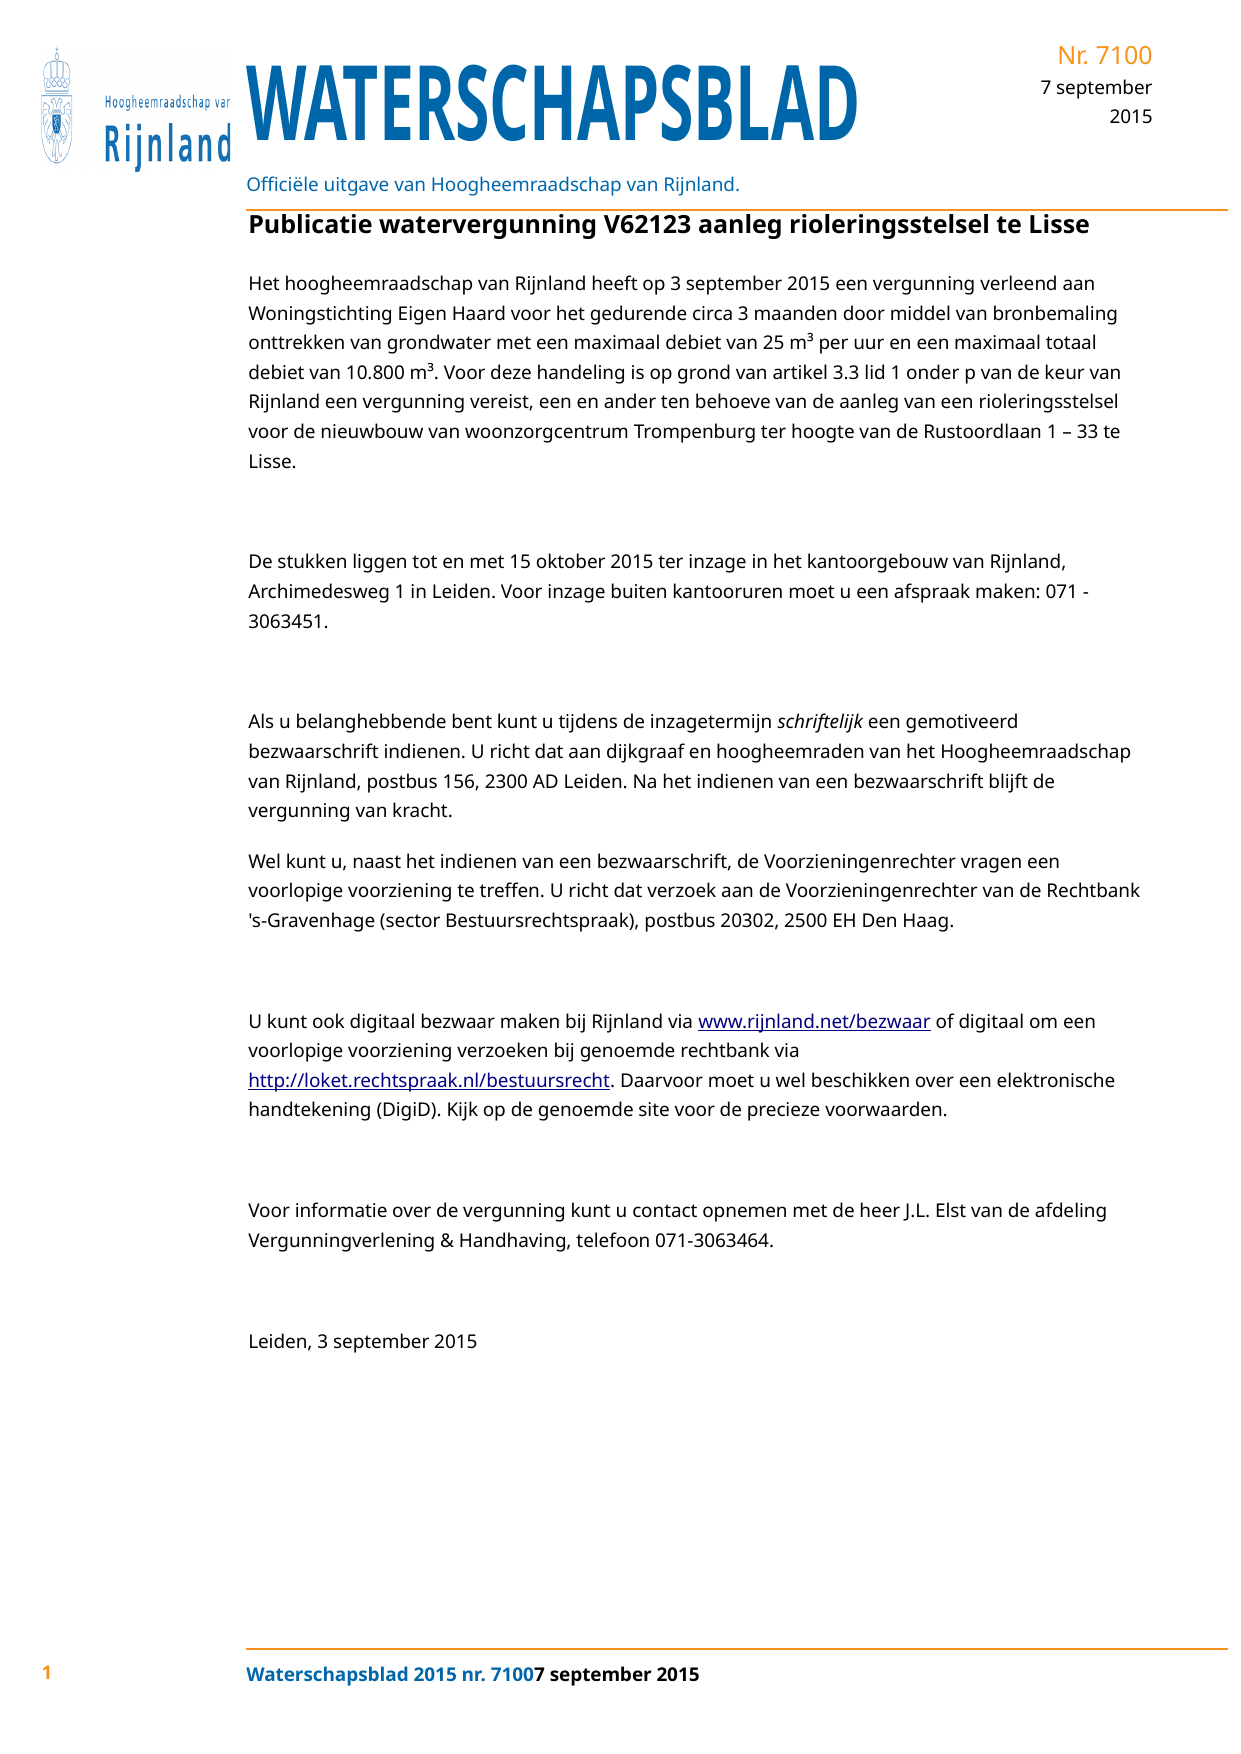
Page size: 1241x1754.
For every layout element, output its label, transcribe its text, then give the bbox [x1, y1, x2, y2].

text Leiden, 3 september 2015 [248, 1328, 1152, 1353]
text Publicatie watervergunning V62123 aanleg rioleringsstelsel te Lisse [248, 211, 1152, 241]
text De stukken liggen tot en met 15 oktober 2015 ter inzage in het kantoorgebouw van Rijnland, Archimedesweg 1 in Leiden. Voor inzage buiten kantooruren moet u een afspraak maken: 071 - 3063451. [248, 549, 1152, 633]
text Het hoogheemraadschap van Rijnland heeft op 3 september 2015 een vergunning verleend aan Woningstichting Eigen Haard voor het gedurende circa 3 maanden door middel van bronbemaling onttrekken van grondwater met een maximaal debiet van 25 m³ per uur en een maximaal totaal debiet van 10.800 m³. Voor deze handeling is op grond van artikel 3.3 lid 1 onder p van de keur van Rijnland een vergunning vereist, een en ander ten behoeve van de aanleg van een rioleringsstelsel voor de nieuwbouw van woonzorgcentrum Trompenburg ter hoogte van de Rustoordlaan 1 – 33 te Lisse. [248, 270, 1152, 473]
picture [41, 47, 231, 172]
text Wel kunt u, naast het indienen van een bezwaarschrift, de Voorzieningenrechter vragen een voorlopige voorziening te treffen. U richt dat verzoek aan de Voorzieningenrechter van de Rechtbank 's-Gravenhage (sector Bestuursrechtspraak), postbus 20302, 2500 EH Den Haag. [248, 848, 1152, 933]
text Voor informatie over de vergunning kunt u contact opnemen met de heer J.L. Elst van de afdeling Vergunningverlening & Handhaving, telefoon 071-3063464. [248, 1197, 1152, 1253]
text U kunt ook digitaal bezwaar maken bij Rijnland via www.rijnland.net/bezwaar of digitaal om een voorlopige voorziening verzoeken bij genoemde rechtbank via http://loket.rechtspraak.nl/bestuursrecht. Daarvoor moet u wel beschikken over een elektronische handtekening (DigiD). Kijk op de genoemde site voor de precieze voorwaarden. [248, 1008, 1152, 1122]
text Als u belanghebbende bent kunt u tijdens de inzagetermijn schriftelijk een gemotiveerd bezwaarschrift indienen. U richt dat aan dijkgraaf en hoogheemraden van het Hoogheemraadschap van Rijnland, postbus 156, 2300 AD Leiden. Na het indienen van een bezwaarschrift blijft de vergunning van kracht. [248, 709, 1152, 823]
